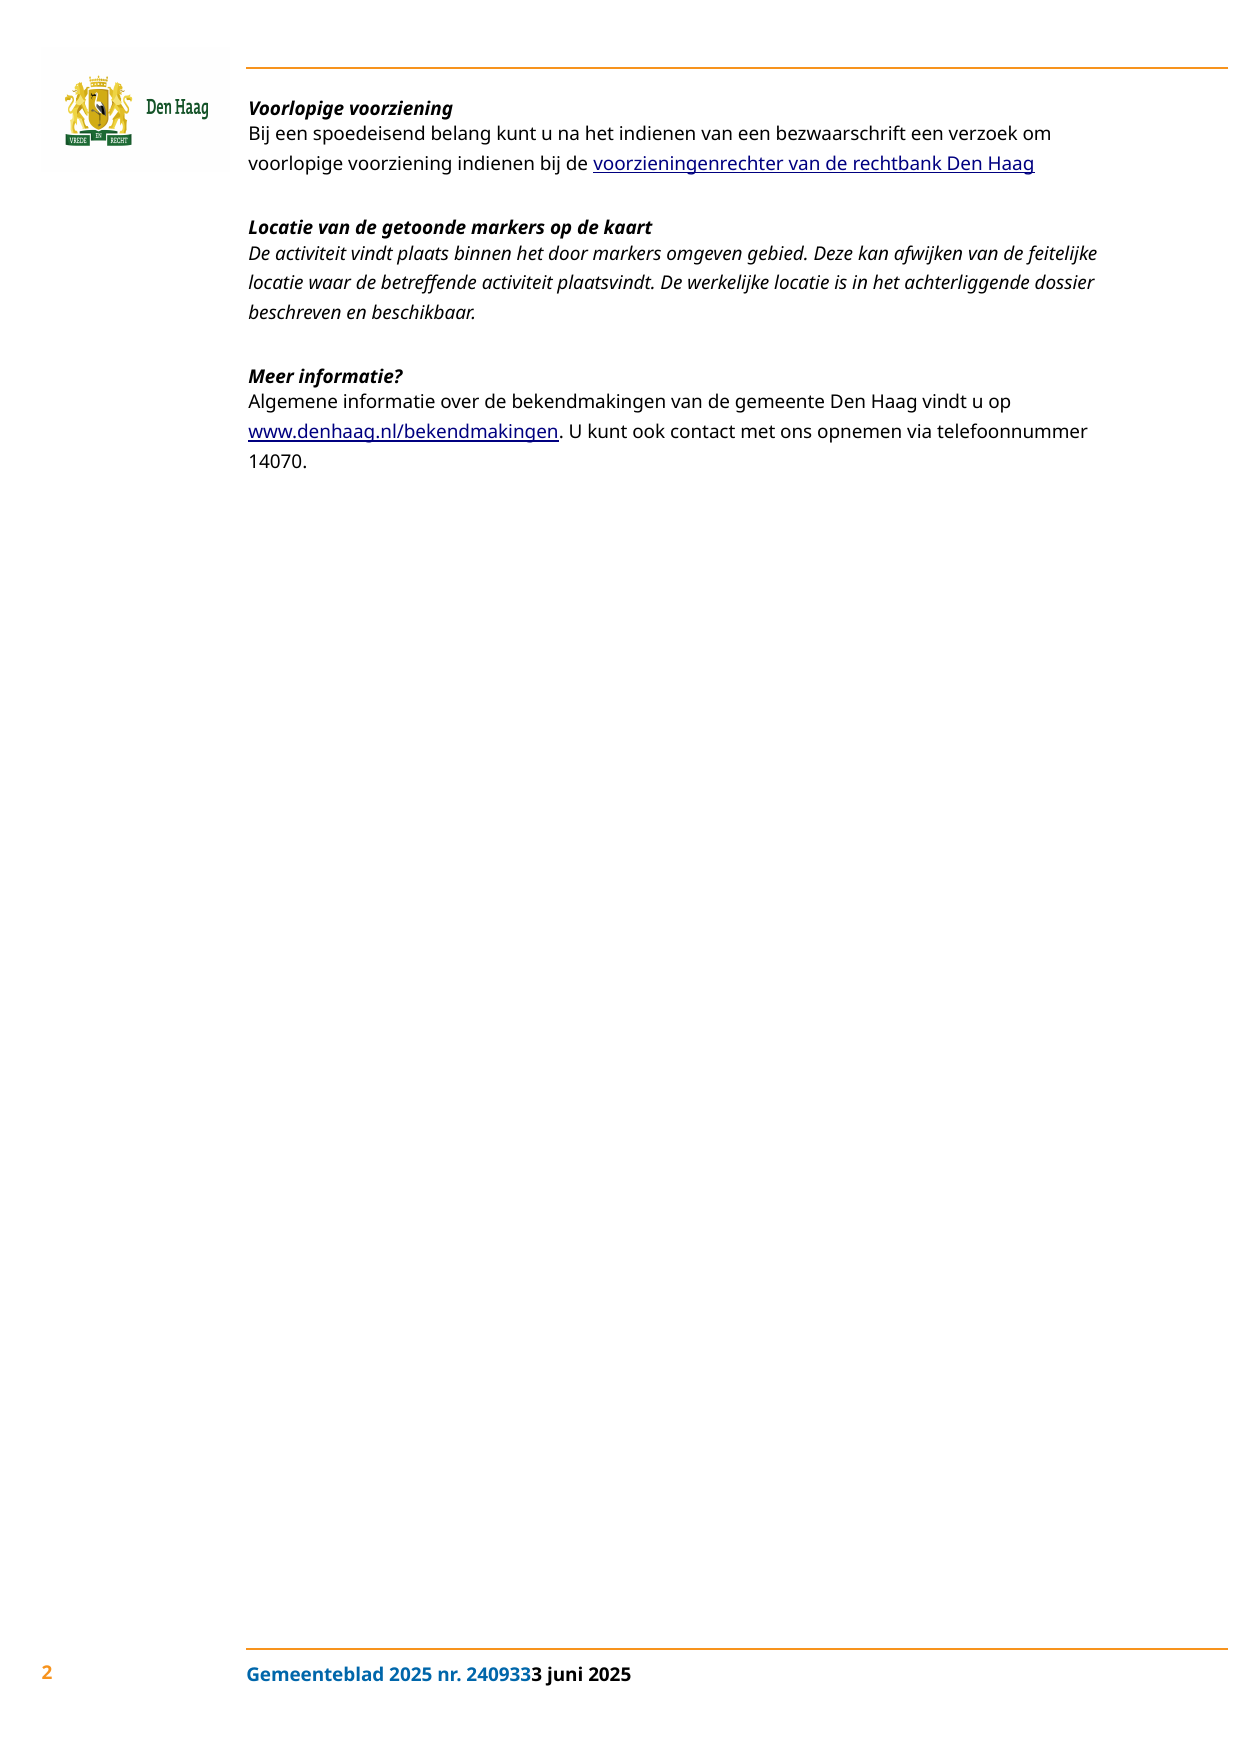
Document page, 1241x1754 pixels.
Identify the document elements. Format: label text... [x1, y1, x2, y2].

text Voorlopige voorziening [248, 95, 1152, 121]
text Locatie van de getoonde markers op de kaart [248, 214, 1152, 240]
text Algemene informatie over de bekendmakingen van de gemeente Den Haag vindt u op www.denhaag.nl/bekendmakingen. U kunt ook contact met ons opnemen via telefoonnummer 14070. [248, 389, 1152, 473]
text Meer informatie? [248, 363, 1152, 389]
picture [41, 47, 231, 172]
text De activiteit vindt plaats binnen het door markers omgeven gebied. Deze kan afwijken van de feitelijke locatie waar de betreffende activiteit plaatsvindt. De werkelijke locatie is in het achterliggende dossier beschreven en beschikbaar. [248, 240, 1152, 325]
text Bij een spoedeisend belang kunt u na het indienen van een bezwaarschrift een verzoek om voorlopige voorziening indienen bij de voorzieningenrechter van de rechtbank Den Haag [248, 121, 1152, 176]
